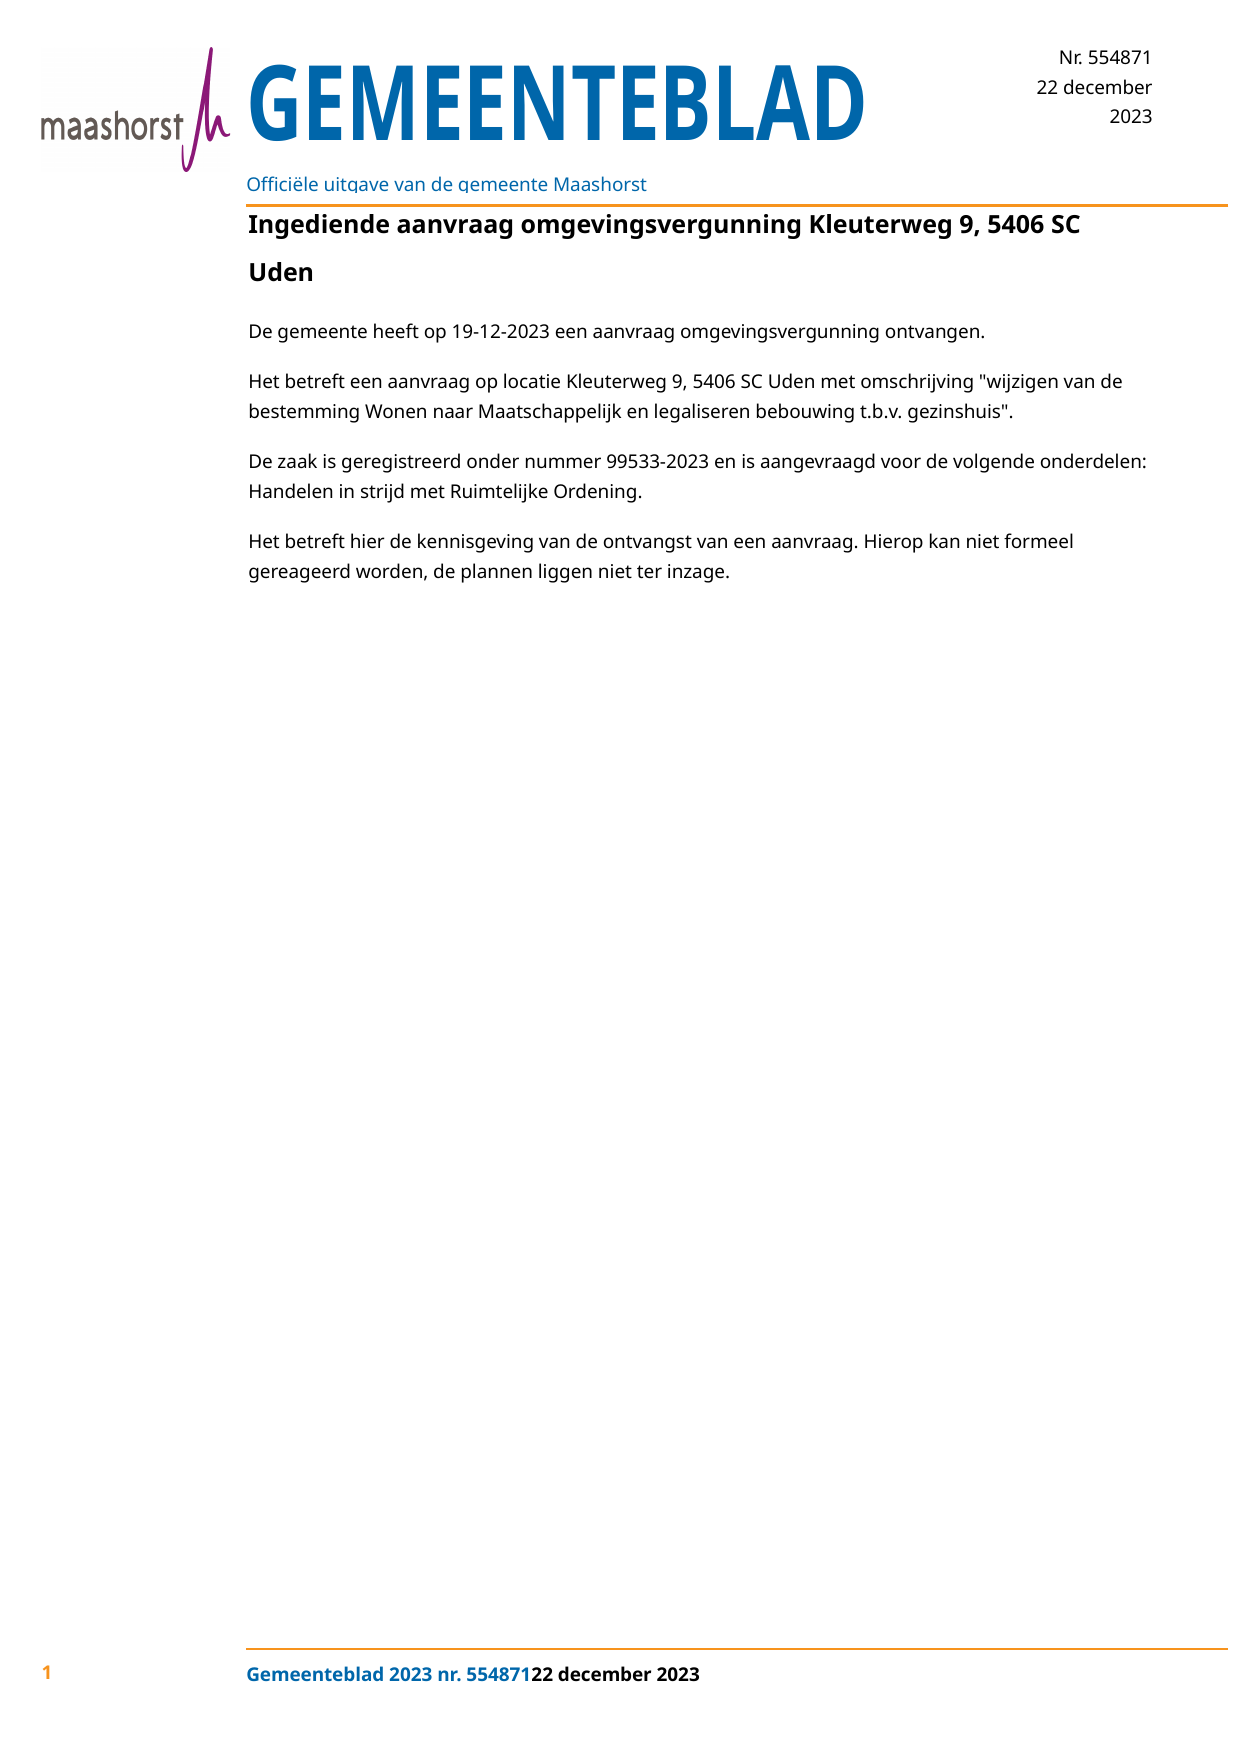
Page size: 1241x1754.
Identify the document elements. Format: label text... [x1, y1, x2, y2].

text Ingediende aanvraag omgevingsvergunning Kleuterweg 9, 5406 SC Uden [248, 207, 1152, 288]
text Het betreft hier de kennisgeving van de ontvangst van een aanvraag. Hierop kan niet formeel gereageerd worden, de plannen liggen niet ter inzage. [248, 528, 1152, 584]
text De zaak is geregistreerd onder nummer 99533-2023 en is aangevraagd voor de volgende onderdelen: Handelen in strijd met Ruimtelijke Ordening. [248, 448, 1152, 504]
text Het betreft een aanvraag op locatie Kleuterweg 9, 5406 SC Uden met omschrijving "wijzigen van de bestemming Wonen naar Maatschappelijk en legaliseren bebouwing t.b.v. gezinshuis". [248, 368, 1152, 424]
text De gemeente heeft op 19-12-2023 een aanvraag omgevingsvergunning ontvangen. [248, 318, 1152, 344]
picture [41, 47, 231, 172]
